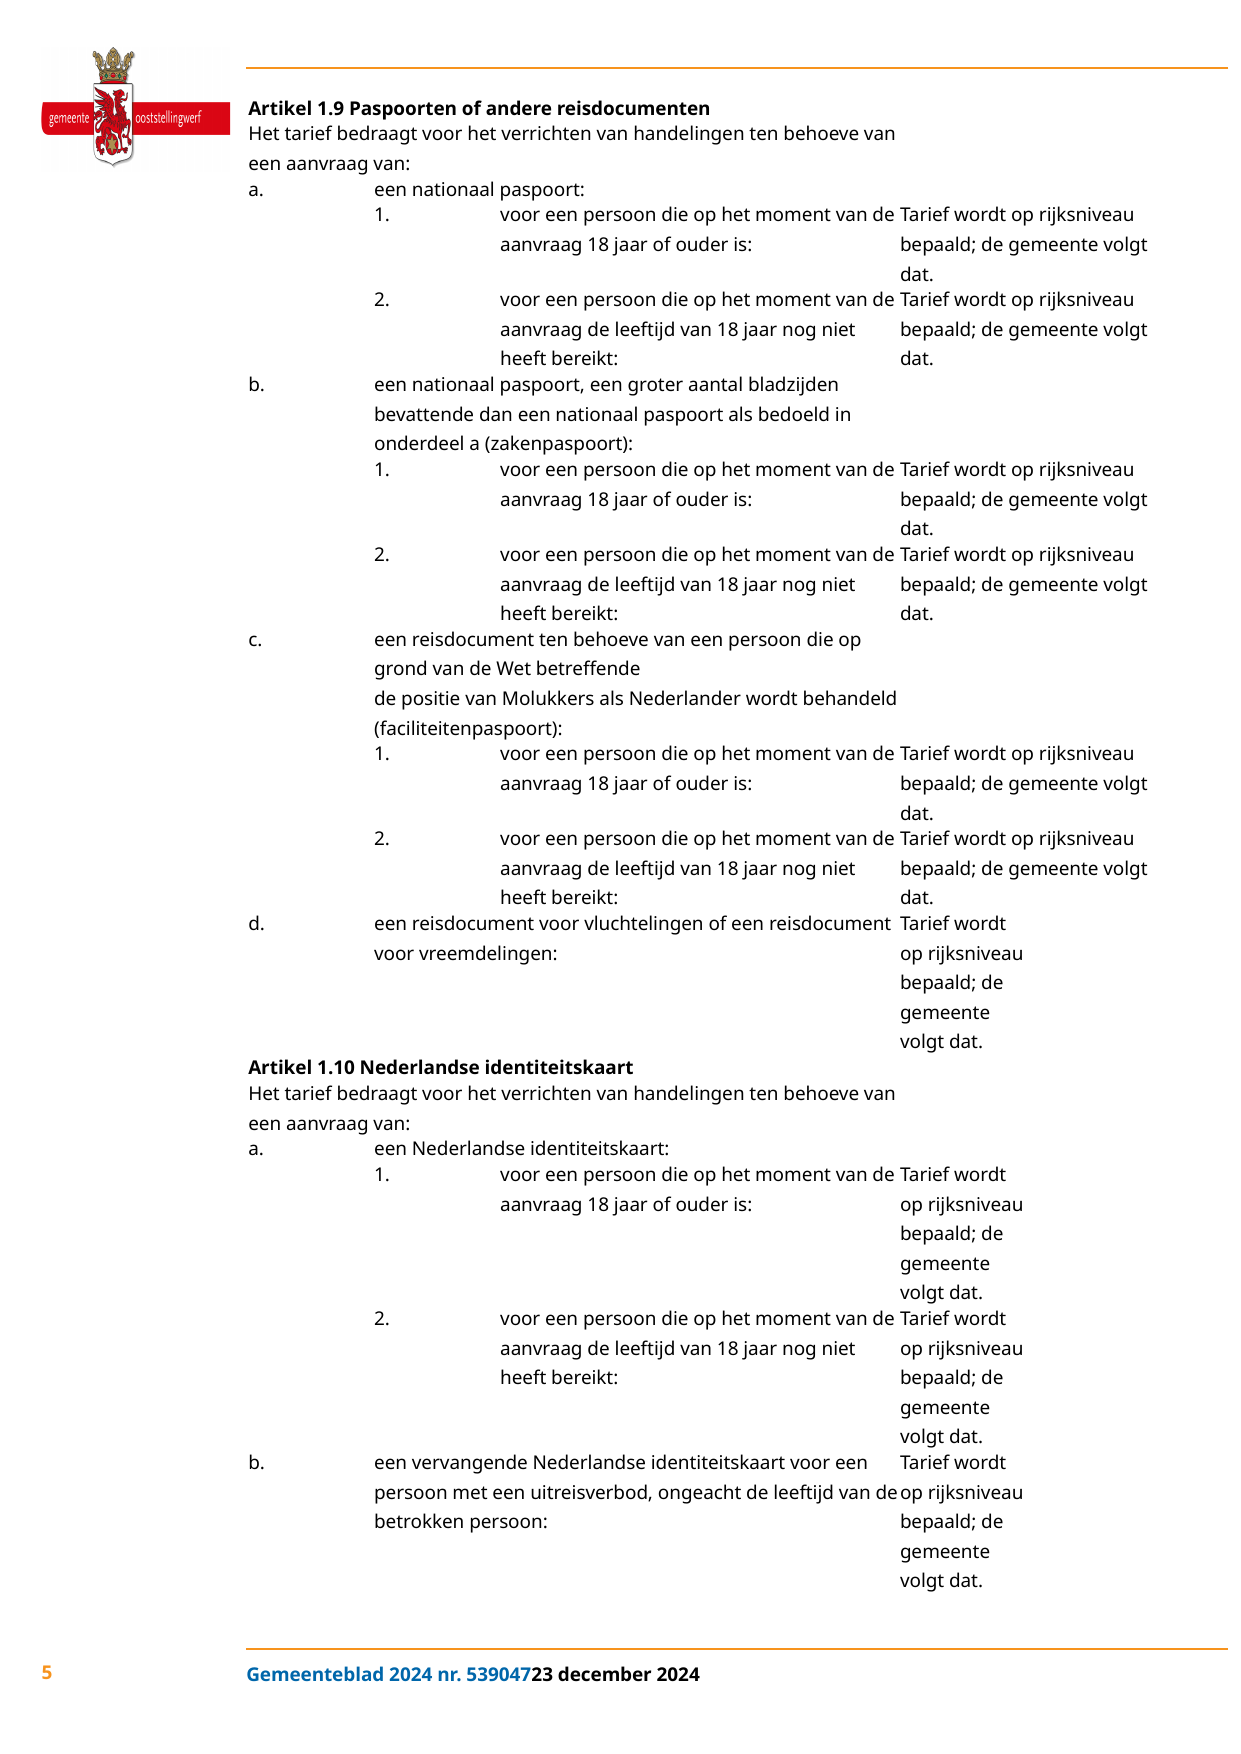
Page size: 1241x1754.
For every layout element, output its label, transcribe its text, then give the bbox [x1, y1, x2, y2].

table_cell voor een persoon die op het moment van de aanvraag 18 jaar of ouder is: [500, 741, 900, 825]
table_cell Tarief wordt op rijksniveau bepaald; de gemeente volgt dat. [900, 1449, 1026, 1593]
table_cell [248, 825, 374, 910]
table_cell 1. [374, 456, 500, 541]
table_cell een nationaal paspoort: [374, 176, 900, 202]
table_cell d. [248, 910, 374, 1054]
table_cell [248, 202, 374, 286]
table_cell Tarief wordt op rijksniveau bepaald; de gemeente volgt dat. [900, 825, 1152, 910]
table_cell een Nederlandse identiteitskaart: [374, 1135, 900, 1161]
table_cell [900, 1054, 1026, 1080]
table_cell een reisdocument ten behoeve van een persoon die op grond van de Wet betreffende de positie van Molukkers als Nederlander wordt behandeld (faciliteitenpaspoort): [374, 626, 900, 741]
table_cell b. [248, 1449, 374, 1593]
table_cell Tarief wordt op rijksniveau bepaald; de gemeente volgt dat. [900, 1305, 1026, 1449]
table_cell 1. [374, 202, 500, 286]
table_cell voor een persoon die op het moment van de aanvraag 18 jaar of ouder is: [500, 202, 900, 286]
table_cell [900, 371, 1152, 456]
table_cell voor een persoon die op het moment van de aanvraag 18 jaar of ouder is: [500, 456, 900, 541]
table_cell voor een persoon die op het moment van de aanvraag de leeftijd van 18 jaar nog niet heeft bereikt: [500, 825, 900, 910]
table_cell Artikel 1.10 Nederlandse identiteitskaart [248, 1054, 900, 1080]
table_cell [900, 176, 1152, 202]
table_cell voor een persoon die op het moment van de aanvraag de leeftijd van 18 jaar nog niet heeft bereikt: [500, 286, 900, 371]
table_cell Tarief wordt op rijksniveau bepaald; de gemeente volgt dat. [900, 456, 1152, 541]
table_cell voor een persoon die op het moment van de aanvraag de leeftijd van 18 jaar nog niet heeft bereikt: [500, 1305, 900, 1449]
table_cell [248, 456, 374, 541]
table_cell Het tarief bedraagt voor het verrichten van handelingen ten behoeve van een aanvraag van: [248, 121, 900, 176]
table_cell 2. [374, 286, 500, 371]
picture [41, 47, 231, 172]
table_cell a. [248, 1135, 374, 1161]
table_cell 2. [374, 1305, 500, 1449]
table_cell Tarief wordt op rijksniveau bepaald; de gemeente volgt dat. [900, 202, 1152, 286]
table_header [900, 95, 1152, 121]
table_cell een nationaal paspoort, een groter aantal bladzijden bevattende dan een nationaal paspoort als bedoeld in onderdeel a (zakenpaspoort): [374, 371, 900, 456]
table_header Artikel 1.9 Paspoorten of andere reisdocumenten [248, 95, 900, 121]
table_cell [248, 1161, 374, 1305]
table_cell c. [248, 626, 374, 741]
table_cell b. [248, 371, 374, 456]
table_cell [248, 541, 374, 626]
table_cell Tarief wordt op rijksniveau bepaald; de gemeente volgt dat. [900, 741, 1152, 825]
table_cell voor een persoon die op het moment van de aanvraag de leeftijd van 18 jaar nog niet heeft bereikt: [500, 541, 900, 626]
table_cell a. [248, 176, 374, 202]
table_cell Tarief wordt op rijksniveau bepaald; de gemeente volgt dat. [900, 910, 1026, 1054]
table_cell Tarief wordt op rijksniveau bepaald; de gemeente volgt dat. [900, 1161, 1026, 1305]
table_cell [248, 286, 374, 371]
table_cell [248, 741, 374, 825]
table_cell voor een persoon die op het moment van de aanvraag 18 jaar of ouder is: [500, 1161, 900, 1305]
table_cell Tarief wordt op rijksniveau bepaald; de gemeente volgt dat. [900, 286, 1152, 371]
table_cell [900, 121, 1152, 176]
table_cell [900, 1080, 1026, 1135]
table_cell Het tarief bedraagt voor het verrichten van handelingen ten behoeve van een aanvraag van: [248, 1080, 900, 1135]
table_cell [900, 626, 1152, 741]
table_cell 1. [374, 741, 500, 825]
table_cell [900, 1135, 1026, 1161]
table_cell 1. [374, 1161, 500, 1305]
table_cell een reisdocument voor vluchtelingen of een reisdocument voor vreemdelingen: [374, 910, 900, 1054]
table_cell een vervangende Nederlandse identiteitskaart voor een persoon met een uitreisverbod, ongeacht de leeftijd van de betrokken persoon: [374, 1449, 900, 1593]
table_cell Tarief wordt op rijksniveau bepaald; de gemeente volgt dat. [900, 541, 1152, 626]
table_cell 2. [374, 541, 500, 626]
table_cell [248, 1305, 374, 1449]
table_cell 2. [374, 825, 500, 910]
